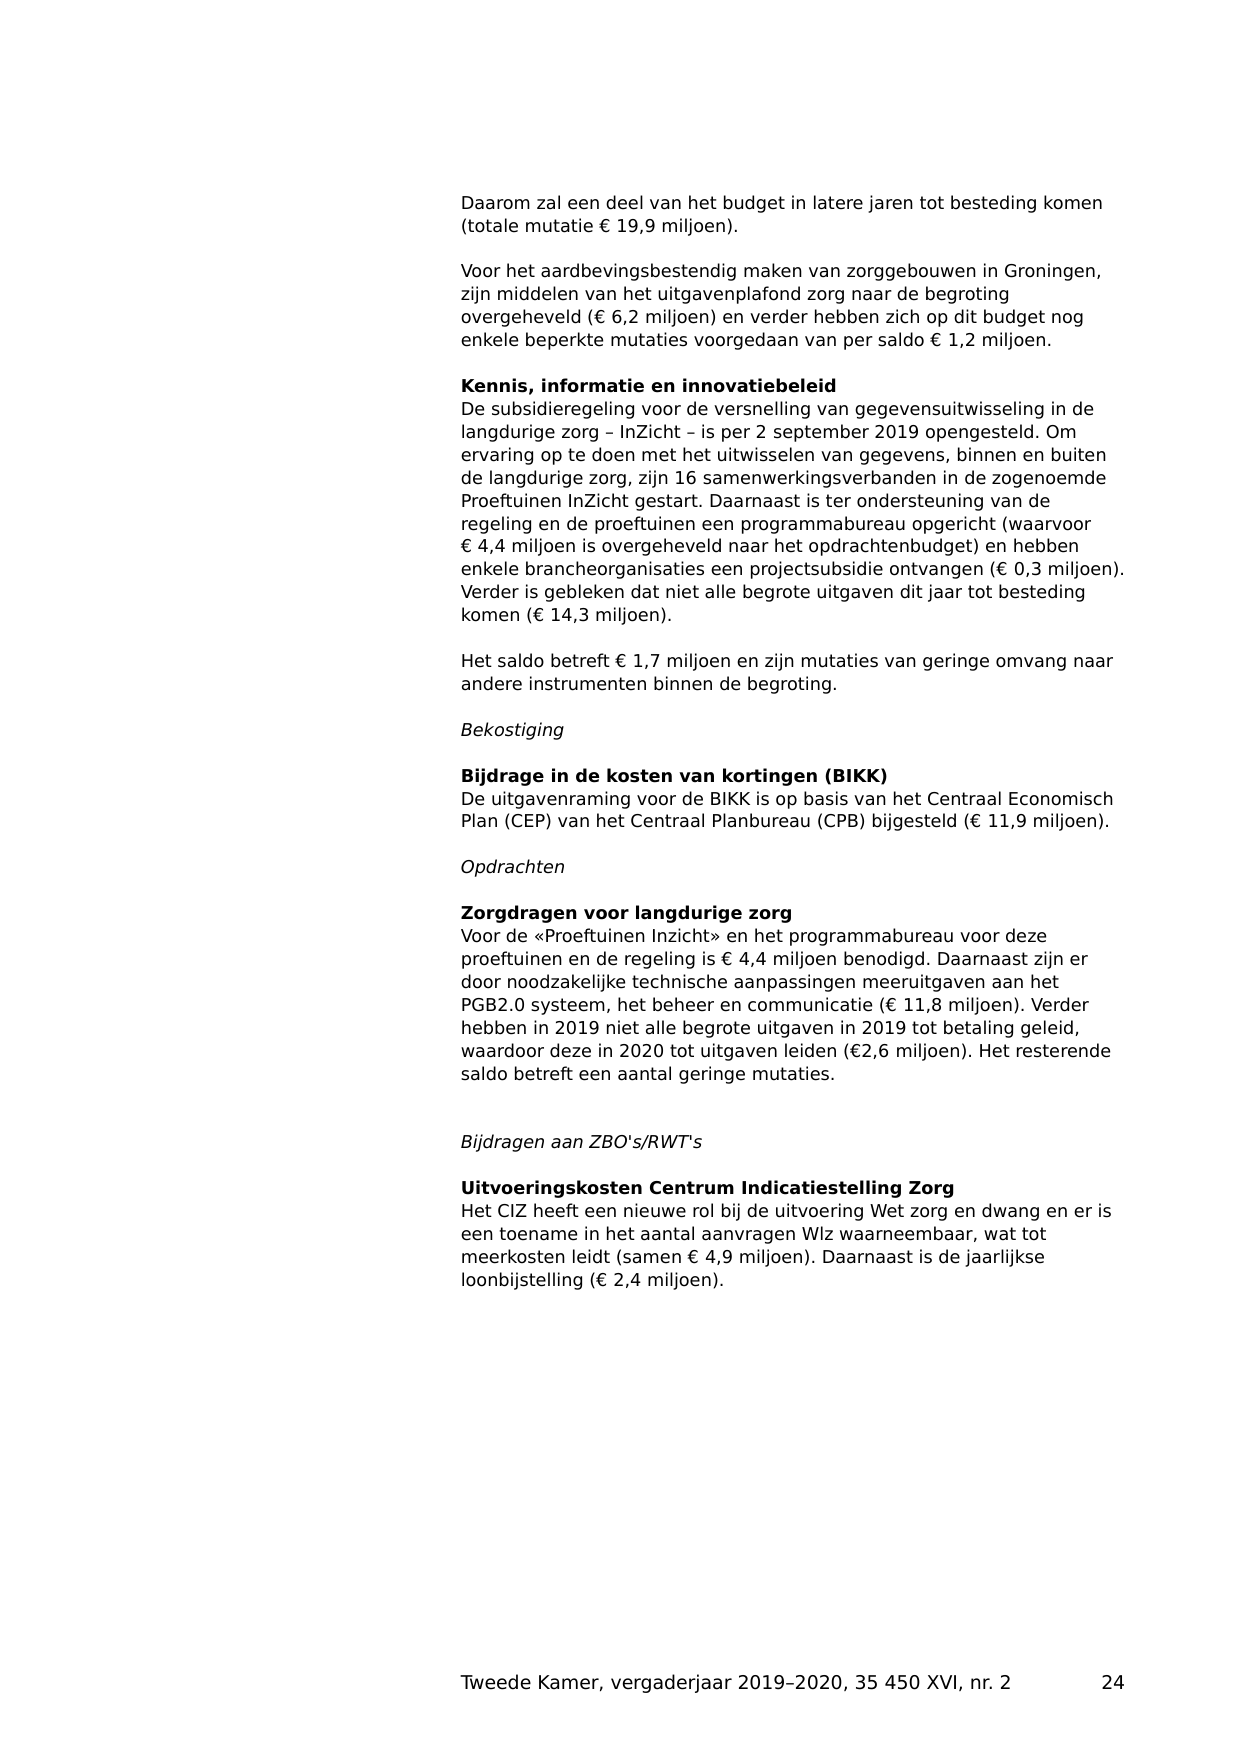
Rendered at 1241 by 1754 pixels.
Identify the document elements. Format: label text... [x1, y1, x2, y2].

text Daarom zal een deel van het budget in latere jaren tot besteding komen (totale mutatie € 19,9 miljoen). [461, 191, 1125, 237]
text Kennis, informatie en innovatiebeleid De subsidieregeling voor de versnelling van gegevensuitwisseling in de langdurige zorg – InZicht – is per 2 september 2019 opengesteld. Om ervaring op te doen met het uitwisselen van gegevens, binnen en buiten de langdurige zorg, zijn 16 samenwerkingsverbanden in de zogenoemde Proeftuinen InZicht gestart. Daarnaast is ter ondersteuning van de regeling en de proeftuinen een programmabureau opgericht (waarvoor € 4,4 miljoen is overgeheveld naar het opdrachtenbudget) en hebben enkele brancheorganisaties een projectsubsidie ontvangen (€ 0,3 miljoen). Verder is gebleken dat niet alle begrote uitgaven dit jaar tot besteding komen (€ 14,3 miljoen). [461, 374, 1125, 626]
text Voor het aardbevingsbestendig maken van zorggebouwen in Groningen, zijn middelen van het uitgavenplafond zorg naar de begroting overgeheveld (€ 6,2 miljoen) en verder hebben zich op dit budget nog enkele beperkte mutaties voorgedaan van per saldo € 1,2 miljoen. [461, 259, 1125, 351]
text Uitvoeringskosten Centrum Indicatiestelling Zorg Het CIZ heeft een nieuwe rol bij de uitvoering Wet zorg en dwang en er is een toename in het aantal aanvragen Wlz waarneembaar, wat tot meerkosten leidt (samen € 4,9 miljoen). Daarnaast is de jaarlijkse loonbijstelling (€ 2,4 miljoen). [461, 1176, 1125, 1291]
text Bijdrage in de kosten van kortingen (BIKK) De uitgavenraming voor de BIKK is op basis van het Centraal Economisch Plan (CEP) van het Centraal Planbureau (CPB) bijgesteld (€ 11,9 miljoen). [461, 764, 1125, 832]
text Bekostiging [461, 718, 1125, 741]
text Het saldo betreft € 1,7 miljoen en zijn mutaties van geringe omvang naar andere instrumenten binnen de begroting. [461, 649, 1125, 695]
text Zorgdragen voor langdurige zorg Voor de «Proeftuinen Inzicht» en het programmabureau voor deze proeftuinen en de regeling is € 4,4 miljoen benodigd. Daarnaast zijn er door noodzakelijke technische aanpassingen meeruitgaven aan het PGB2.0 systeem, het beheer en communicatie (€ 11,8 miljoen). Verder hebben in 2019 niet alle begrote uitgaven in 2019 tot betaling geleid, waardoor deze in 2020 tot uitgaven leiden (€2,6 miljoen). Het resterende saldo betreft een aantal geringe mutaties. [461, 901, 1125, 1107]
text Bijdragen aan ZBO's/RWT's [461, 1130, 1125, 1153]
text Opdrachten [461, 855, 1125, 878]
